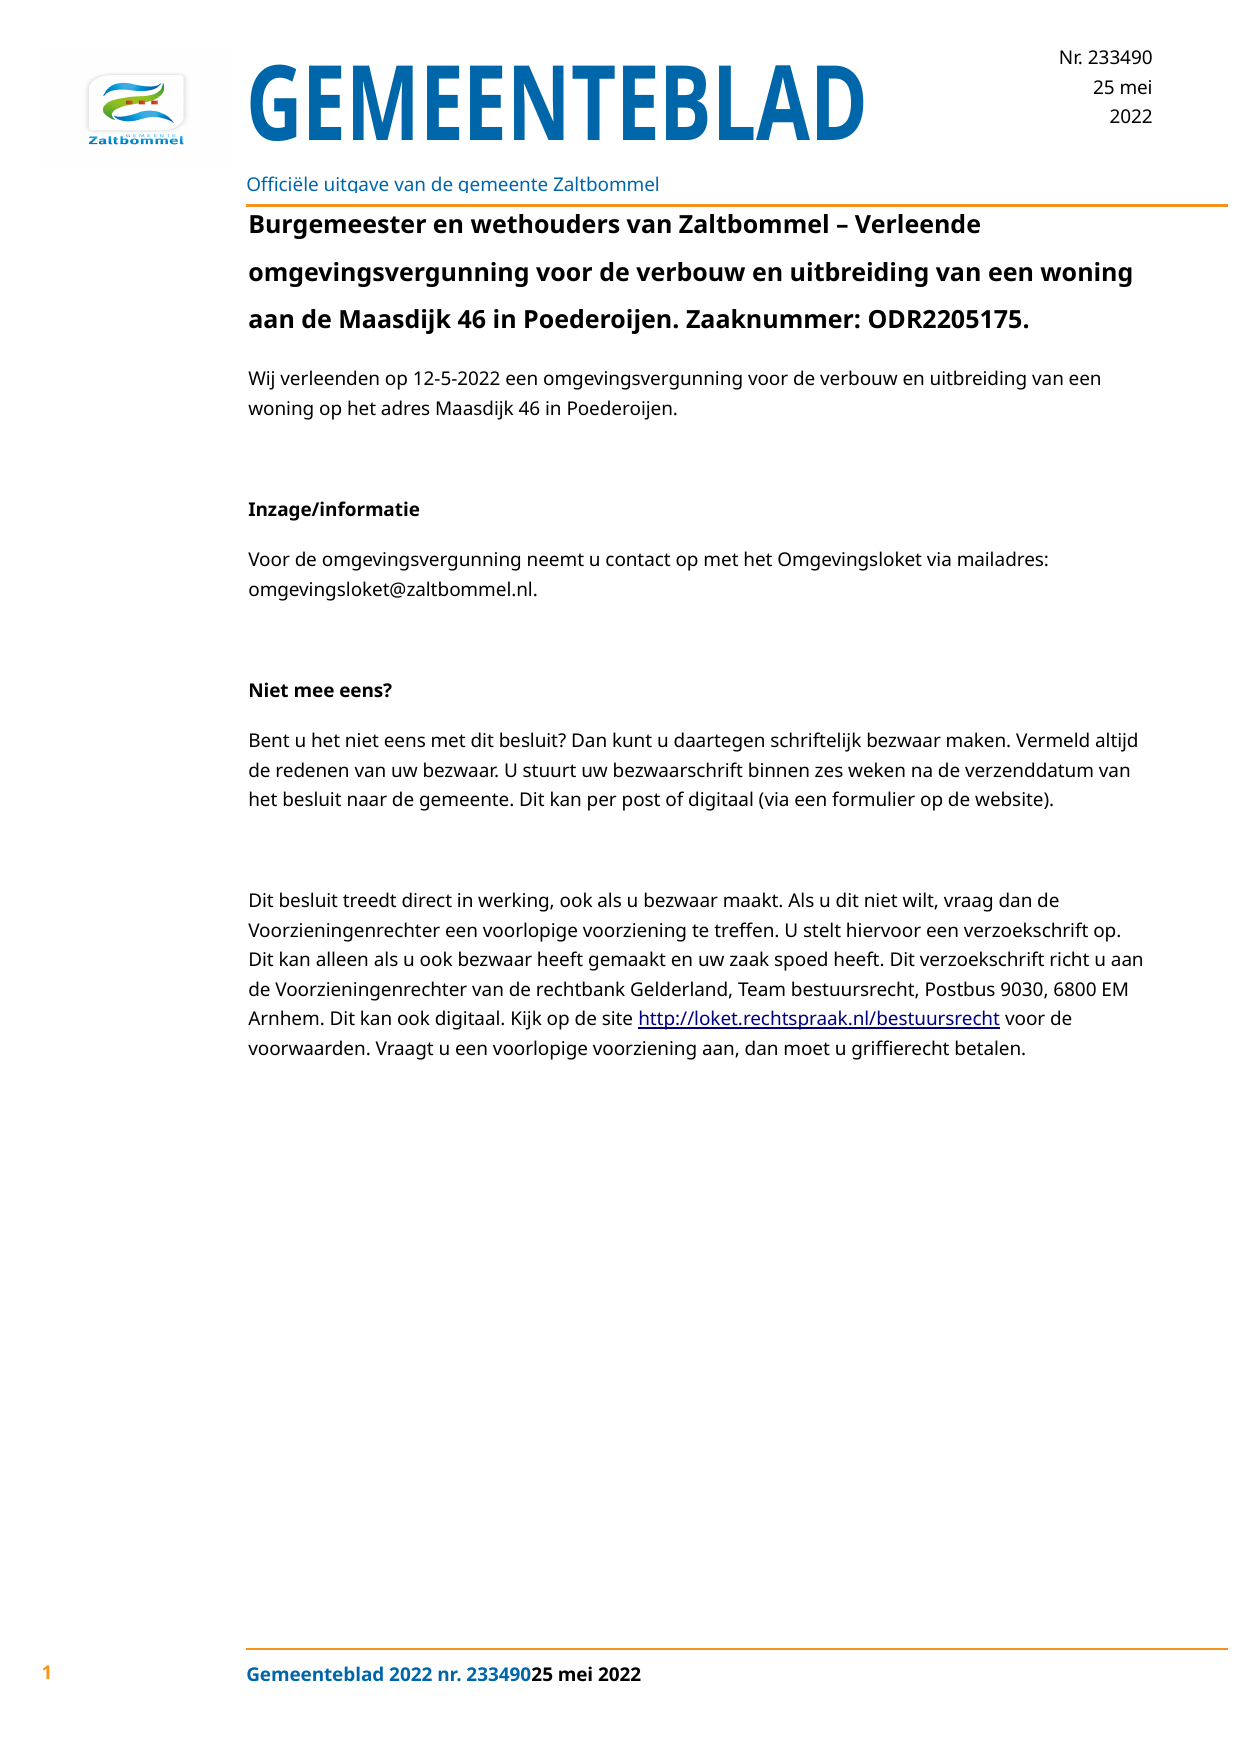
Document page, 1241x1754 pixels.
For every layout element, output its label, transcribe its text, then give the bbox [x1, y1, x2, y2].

text Wij verleenden op 12-5-2022 een omgevingsvergunning voor de verbouw en uitbreiding van een woning op het adres Maasdijk 46 in Poederoijen. [248, 366, 1152, 421]
picture [41, 47, 231, 172]
text Niet mee eens? [248, 677, 1152, 702]
text Dit besluit treedt direct in werking, ook als u bezwaar maakt. Als u dit niet wilt, vraag dan de Voorzieningenrechter een voorlopige voorziening te treffen. U stelt hiervoor een verzoekschrift op. Dit kan alleen als u ook bezwaar heeft gemaakt en uw zaak spoed heeft. Dit verzoekschrift richt u aan de Voorzieningenrechter van de rechtbank Gelderland, Team bestuursrecht, Postbus 9030, 6800 EM Arnhem. Dit kan ook digitaal. Kijk op de site http://loket.rechtspraak.nl/bestuursrecht voor de voorwaarden. Vraagt u een voorlopige voorziening aan, dan moet u griffierecht betalen. [248, 887, 1152, 1061]
text Voor de omgevingsvergunning neemt u contact op met het Omgevingsloket via mailadres: omgevingsloket@zaltbommel.nl. [248, 546, 1152, 602]
text Inzage/informatie [248, 496, 1152, 522]
text Bent u het niet eens met dit besluit? Dan kunt u daartegen schriftelijk bezwaar maken. Vermeld altijd de redenen van uw bezwaar. U stuurt uw bezwaarschrift binnen zes weken na de verzenddatum van het besluit naar de gemeente. Dit kan per post of digitaal (via een formulier op de website). [248, 727, 1152, 812]
text Burgemeester en wethouders van Zaltbommel – Verleende omgevingsvergunning voor de verbouw en uitbreiding van een woning aan de Maasdijk 46 in Poederoijen. Zaaknummer: ODR2205175. [248, 207, 1152, 336]
